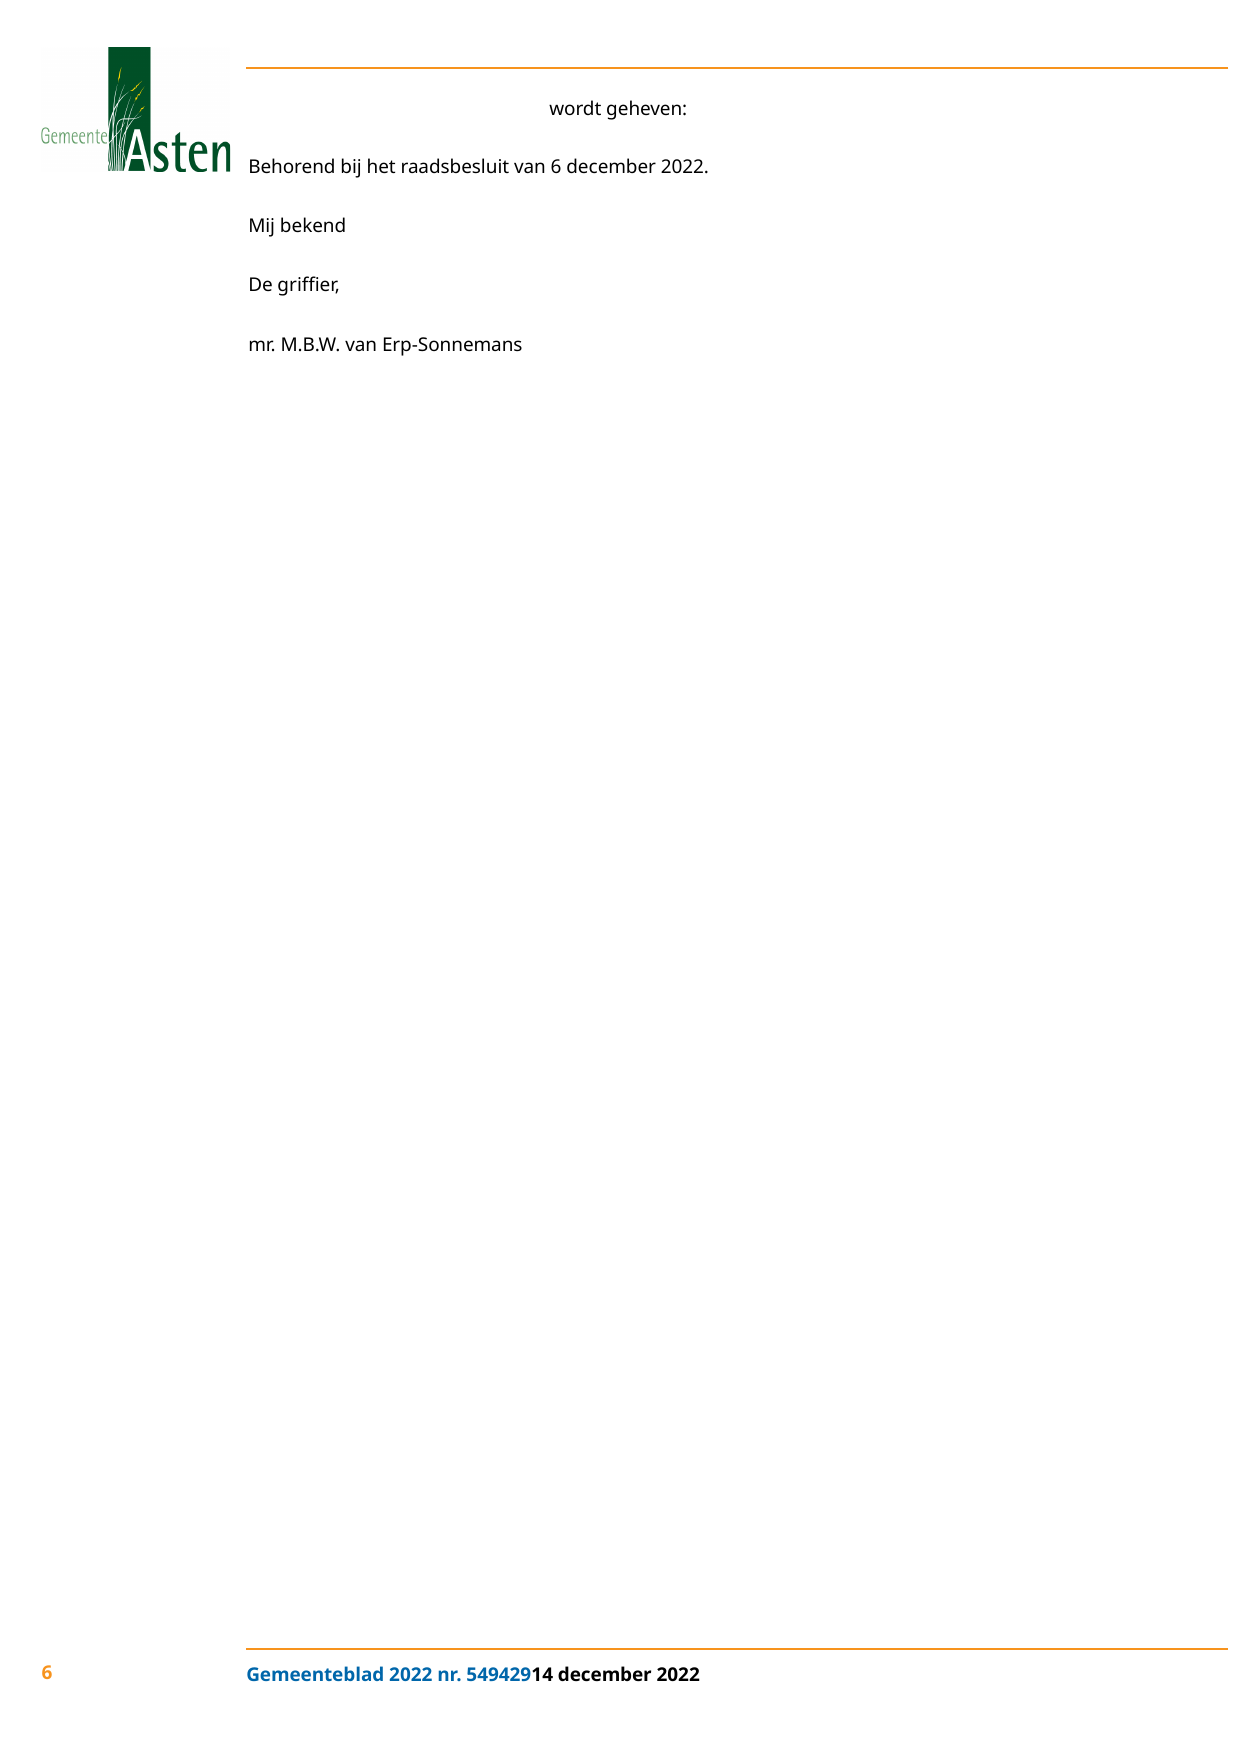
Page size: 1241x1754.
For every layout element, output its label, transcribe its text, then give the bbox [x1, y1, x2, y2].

text mr. M.B.W. van Erp-Sonnemans [248, 331, 1152, 357]
table_cell [850, 95, 1152, 121]
text Behorend bij het raadsbesluit van 6 december 2022. [248, 153, 1152, 179]
text Mij bekend [248, 212, 1152, 238]
picture [41, 47, 231, 172]
text De griffier, [248, 272, 1152, 297]
table_cell wordt geheven: [549, 95, 850, 121]
table_cell [248, 95, 549, 121]
